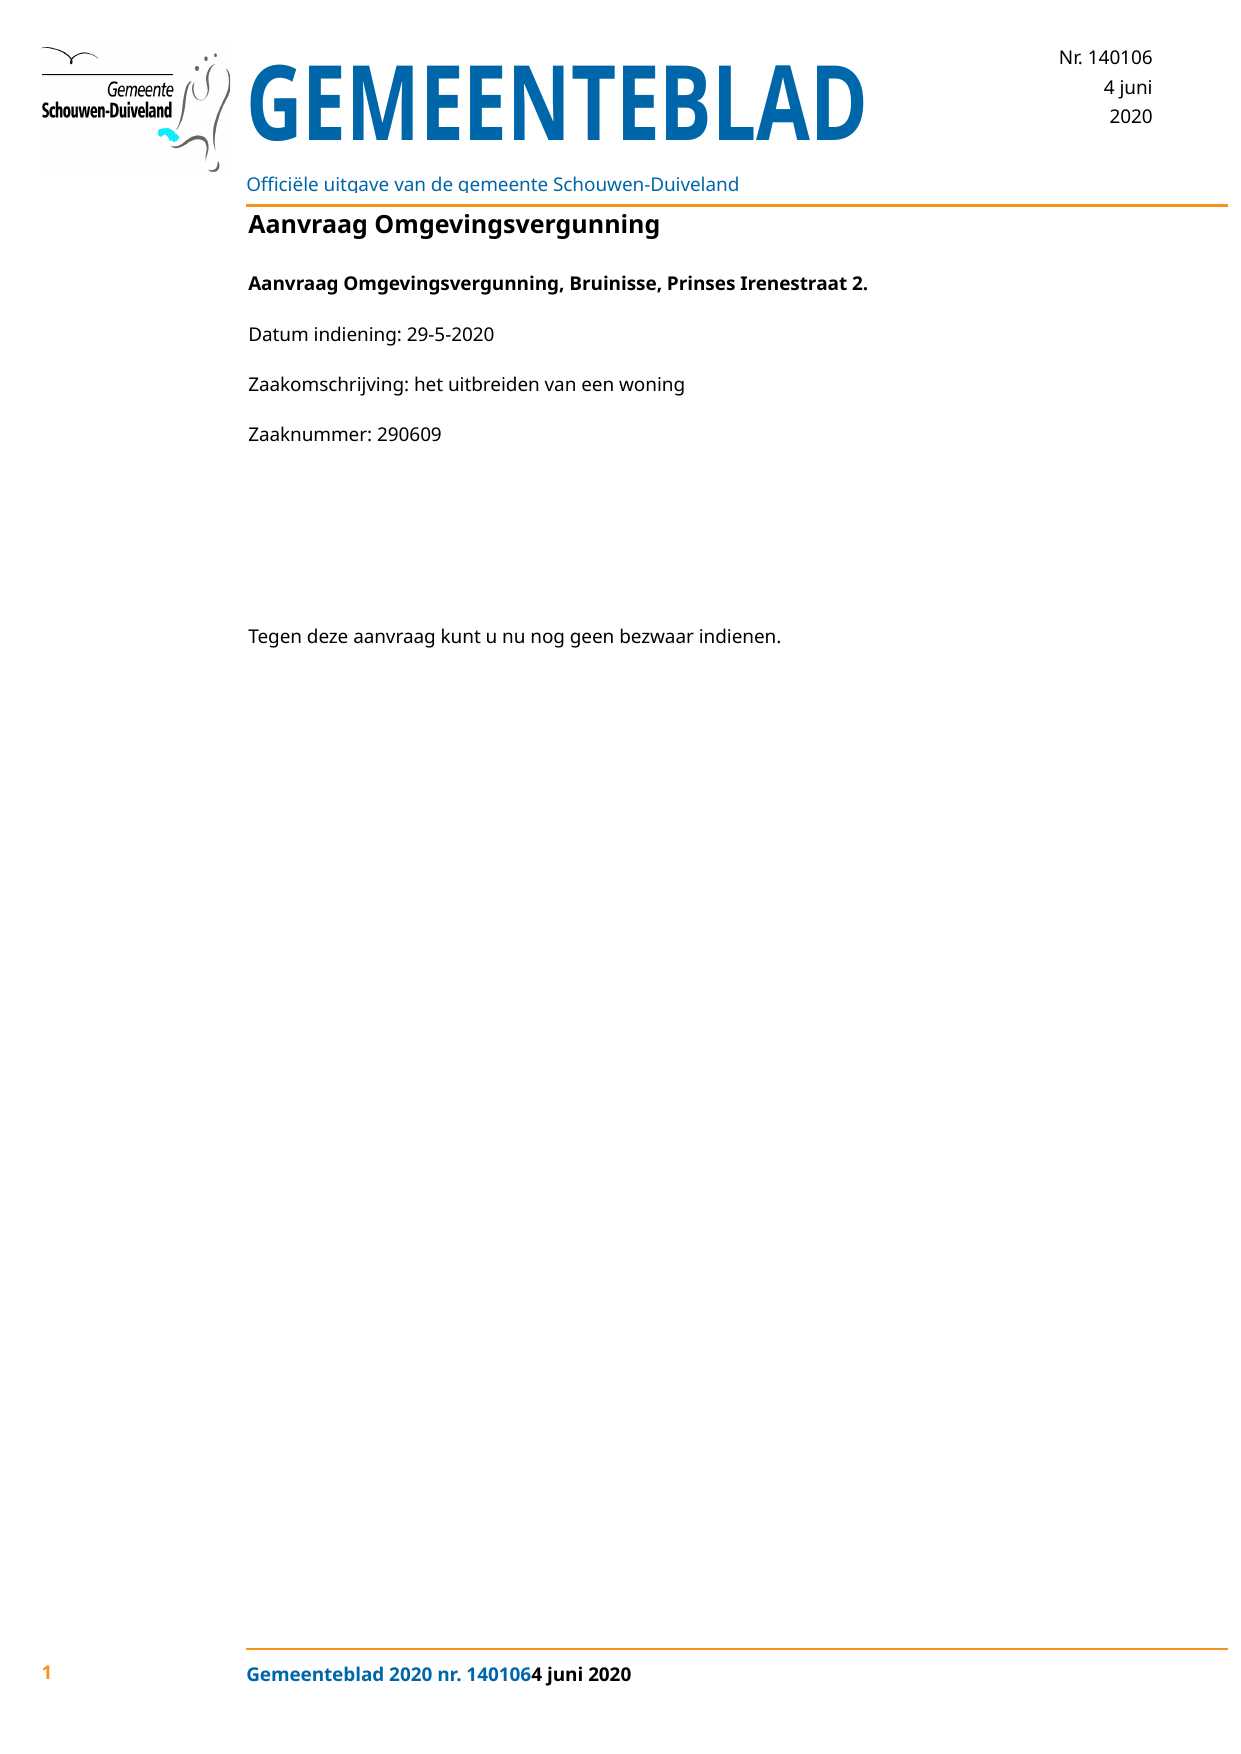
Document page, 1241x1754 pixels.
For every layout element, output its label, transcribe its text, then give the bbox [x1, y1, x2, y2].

text Tegen deze aanvraag kunt u nu nog geen bezwaar indienen. [248, 623, 1152, 649]
text Aanvraag Omgevingsvergunning, Bruinisse, Prinses Irenestraat 2. [248, 270, 1152, 296]
text Aanvraag Omgevingsvergunning [248, 207, 1152, 241]
text Zaakomschrijving: het uitbreiden van een woning [248, 371, 1152, 397]
text Datum indiening: 29-5-2020 [248, 321, 1152, 346]
text Zaaknummer: 290609 [248, 422, 1152, 447]
picture [41, 47, 231, 172]
